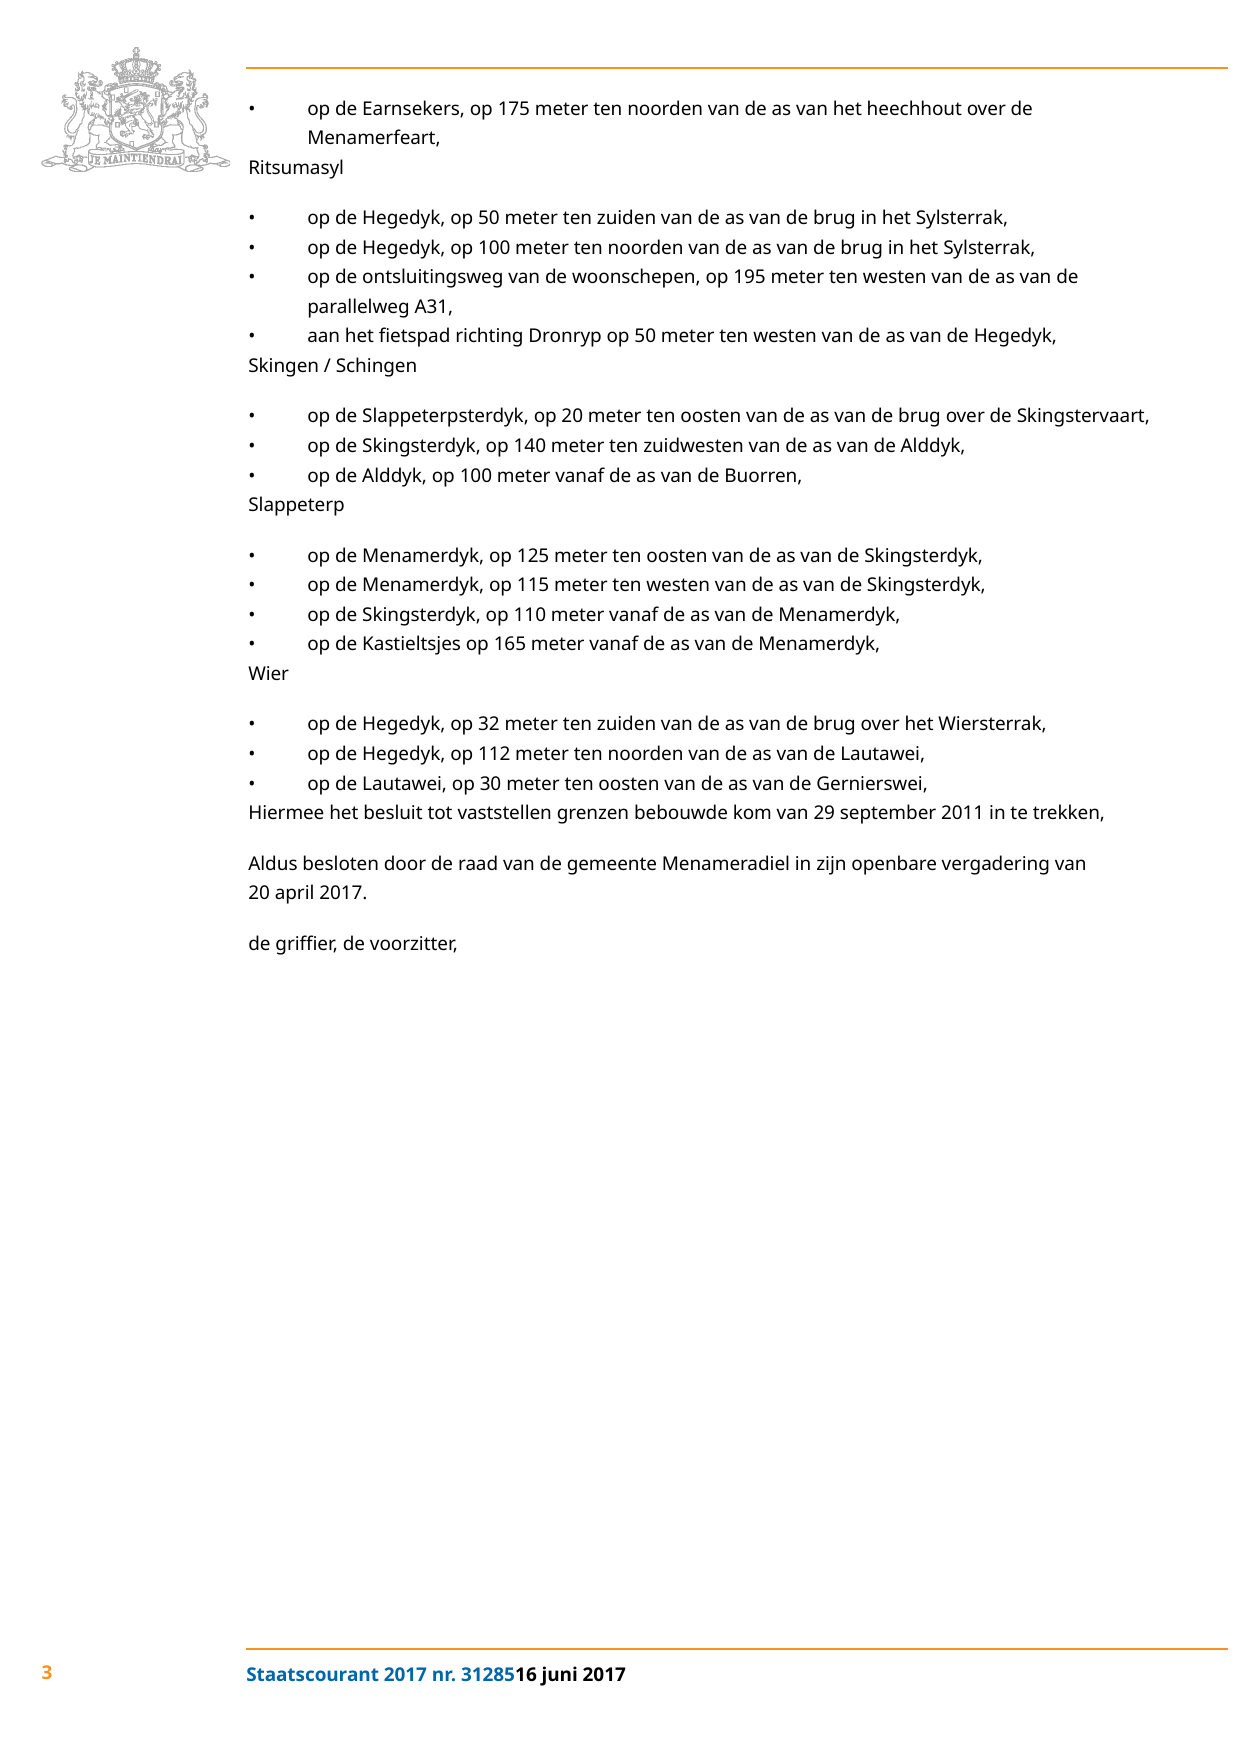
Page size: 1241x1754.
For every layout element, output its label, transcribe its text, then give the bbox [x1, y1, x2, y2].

list op de Kastieltsjes op 165 meter vanaf de as van de Menamerdyk, [248, 631, 1152, 656]
list op de Skingsterdyk, op 140 meter ten zuidwesten van de as van de Alddyk, [248, 432, 1152, 458]
list op de ontsluitingsweg van de woonschepen, op 195 meter ten westen van de as van de parallelweg A31, [248, 263, 1152, 319]
list op de Earnsekers, op 175 meter ten noorden van de as van het heechhout over de Menamerfeart, [248, 95, 1152, 150]
list op de Hegedyk, op 112 meter ten noorden van de as van de Lautawei, [248, 740, 1152, 766]
list op de Hegedyk, op 100 meter ten noorden van de as van de brug in het Sylsterrak, [248, 234, 1152, 260]
text de griffier, de voorzitter, [248, 930, 1152, 956]
list aan het fietspad richting Dronryp op 50 meter ten westen van de as van de Hegedyk, [248, 323, 1152, 348]
text Wier [248, 660, 1152, 686]
list op de Skingsterdyk, op 110 meter vanaf de as van de Menamerdyk, [248, 601, 1152, 627]
text Hiermee het besluit tot vaststellen grenzen bebouwde kom van 29 september 2011 in te trekken, [248, 799, 1152, 825]
text Slappeterp [248, 491, 1152, 517]
list op de Hegedyk, op 32 meter ten zuiden van de as van de brug over het Wiersterrak, [248, 711, 1152, 736]
list op de Menamerdyk, op 125 meter ten oosten van de as van de Skingsterdyk, [248, 542, 1152, 568]
list op de Menamerdyk, op 115 meter ten westen van de as van de Skingsterdyk, [248, 571, 1152, 597]
text Aldus besloten door de raad van de gemeente Menameradiel in zijn openbare vergadering van 20 april 2017. [248, 850, 1152, 905]
list op de Alddyk, op 100 meter vanaf de as van de Buorren, [248, 462, 1152, 488]
picture [41, 47, 231, 172]
list op de Hegedyk, op 50 meter ten zuiden van de as van de brug in het Sylsterrak, [248, 204, 1152, 230]
text Ritsumasyl [248, 154, 1152, 180]
text Skingen / Schingen [248, 352, 1152, 378]
list op de Lautawei, op 30 meter ten oosten van de as van de Gernierswei, [248, 770, 1152, 796]
list op de Slappeterpsterdyk, op 20 meter ten oosten van de as van de brug over de Skingstervaart, [248, 403, 1152, 428]
